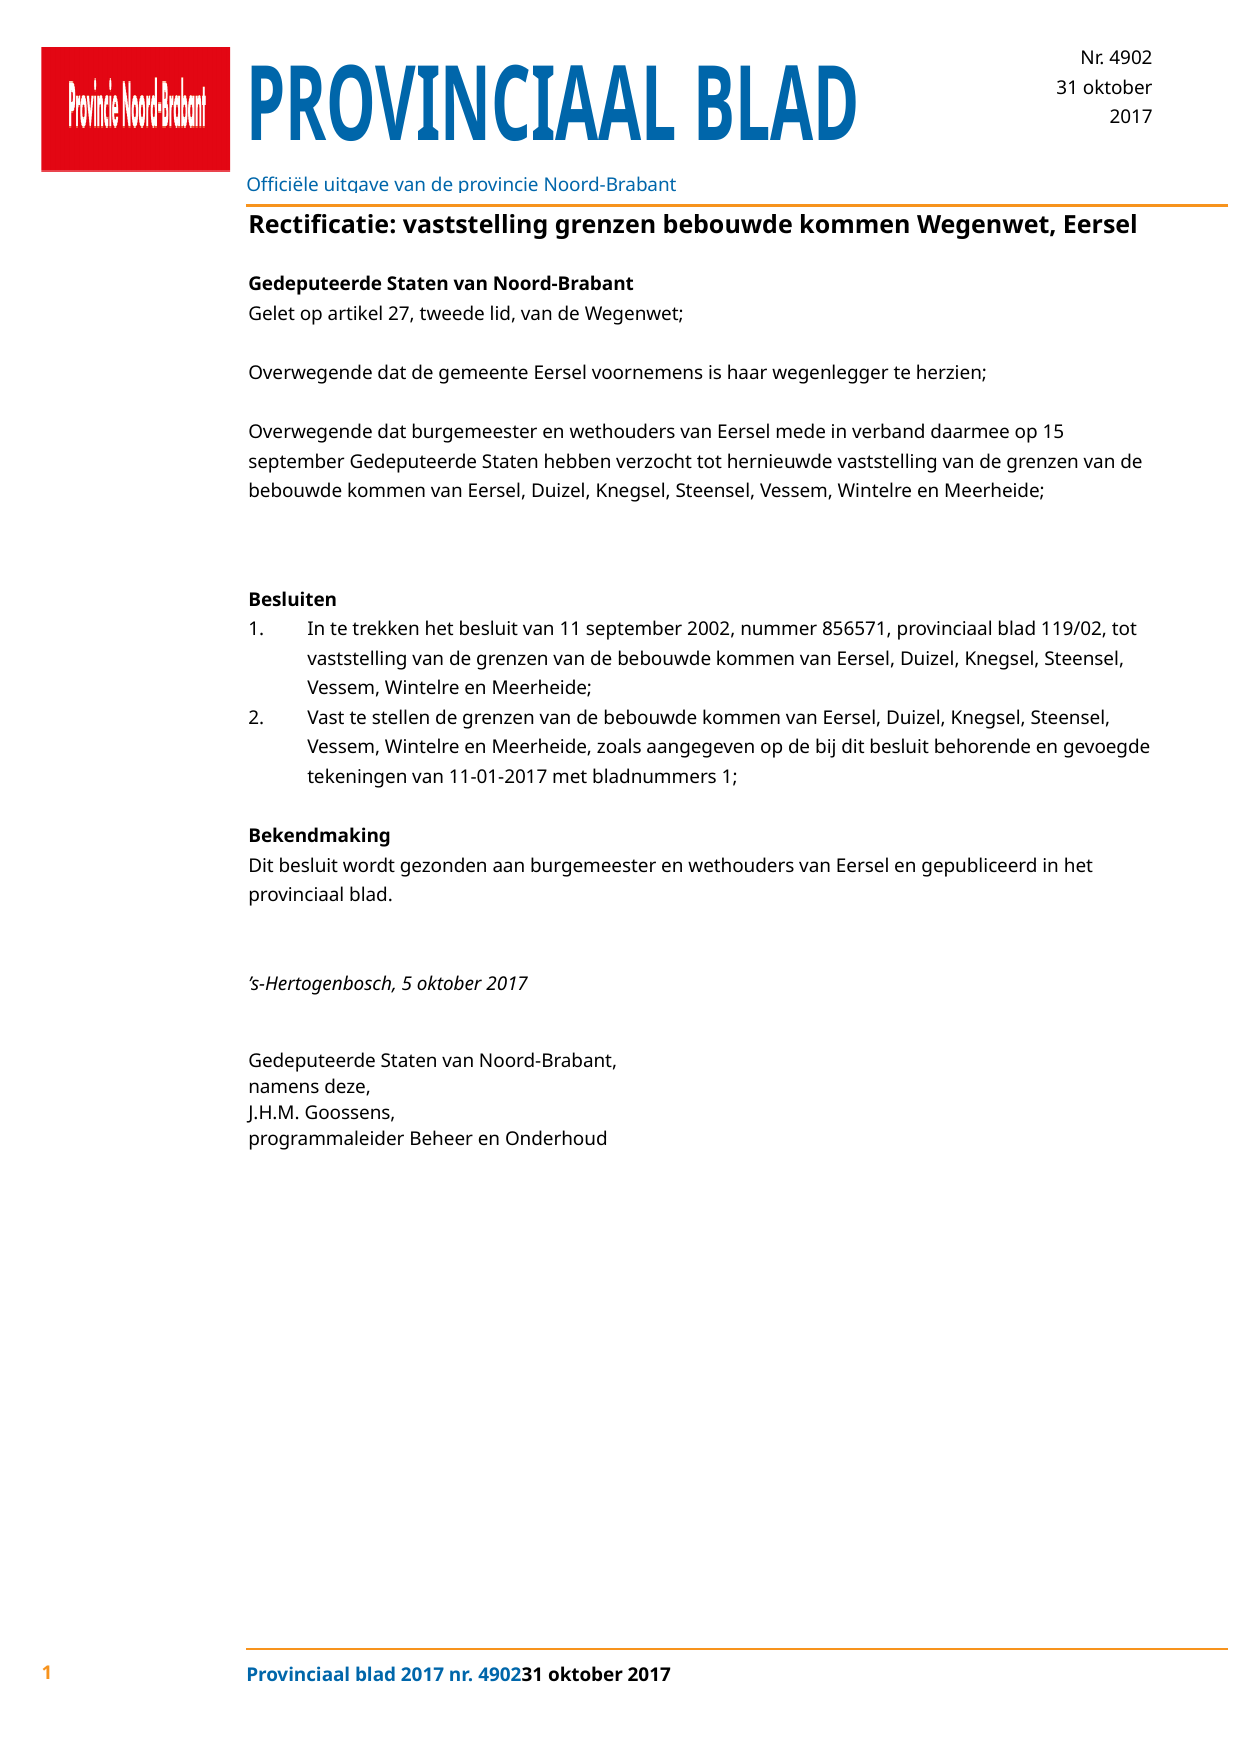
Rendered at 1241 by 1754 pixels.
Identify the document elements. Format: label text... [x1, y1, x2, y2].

text programmaleider Beheer en Onderhoud [248, 1125, 1152, 1151]
text Gelet op artikel 27, tweede lid, van de Wegenwet; [248, 300, 1152, 326]
text Overwegende dat de gemeente Eersel voornemens is haar wegenlegger te herzien; [248, 359, 1152, 385]
list Vast te stellen de grenzen van de bebouwde kommen van Eersel, Duizel, Knegsel, Steensel, Vessem, Wintelre en Meerheide, zoals aangegeven op de bij dit besluit behorende en gevoegde tekeningen van 11-01-2017 met bladnummers 1; [248, 704, 1152, 789]
picture [41, 47, 231, 172]
text Overwegende dat burgemeester en wethouders van Eersel mede in verband daarmee op 15 september Gedeputeerde Staten hebben verzocht tot hernieuwde vaststelling van de grenzen van de bebouwde kommen van Eersel, Duizel, Knegsel, Steensel, Vessem, Wintelre en Meerheide; [248, 418, 1152, 503]
text Dit besluit wordt gezonden aan burgemeester en wethouders van Eersel en gepubliceerd in het provinciaal blad. [248, 852, 1152, 907]
text Gedeputeerde Staten van Noord-Brabant [248, 270, 1152, 296]
text J.H.M. Goossens, [248, 1099, 1152, 1125]
text ’s-Hertogenbosch, 5 oktober 2017 [248, 970, 1152, 996]
text Besluiten [248, 586, 1152, 612]
text Gedeputeerde Staten van Noord-Brabant, [248, 1048, 1152, 1073]
list In te trekken het besluit van 11 september 2002, nummer 856571, provinciaal blad 119/02, tot vaststelling van de grenzen van de bebouwde kommen van Eersel, Duizel, Knegsel, Steensel, Vessem, Wintelre en Meerheide; [248, 615, 1152, 700]
text namens deze, [248, 1073, 1152, 1099]
text Rectificatie: vaststelling grenzen bebouwde kommen Wegenwet, Eersel [248, 207, 1152, 241]
text Bekendmaking [248, 822, 1152, 848]
